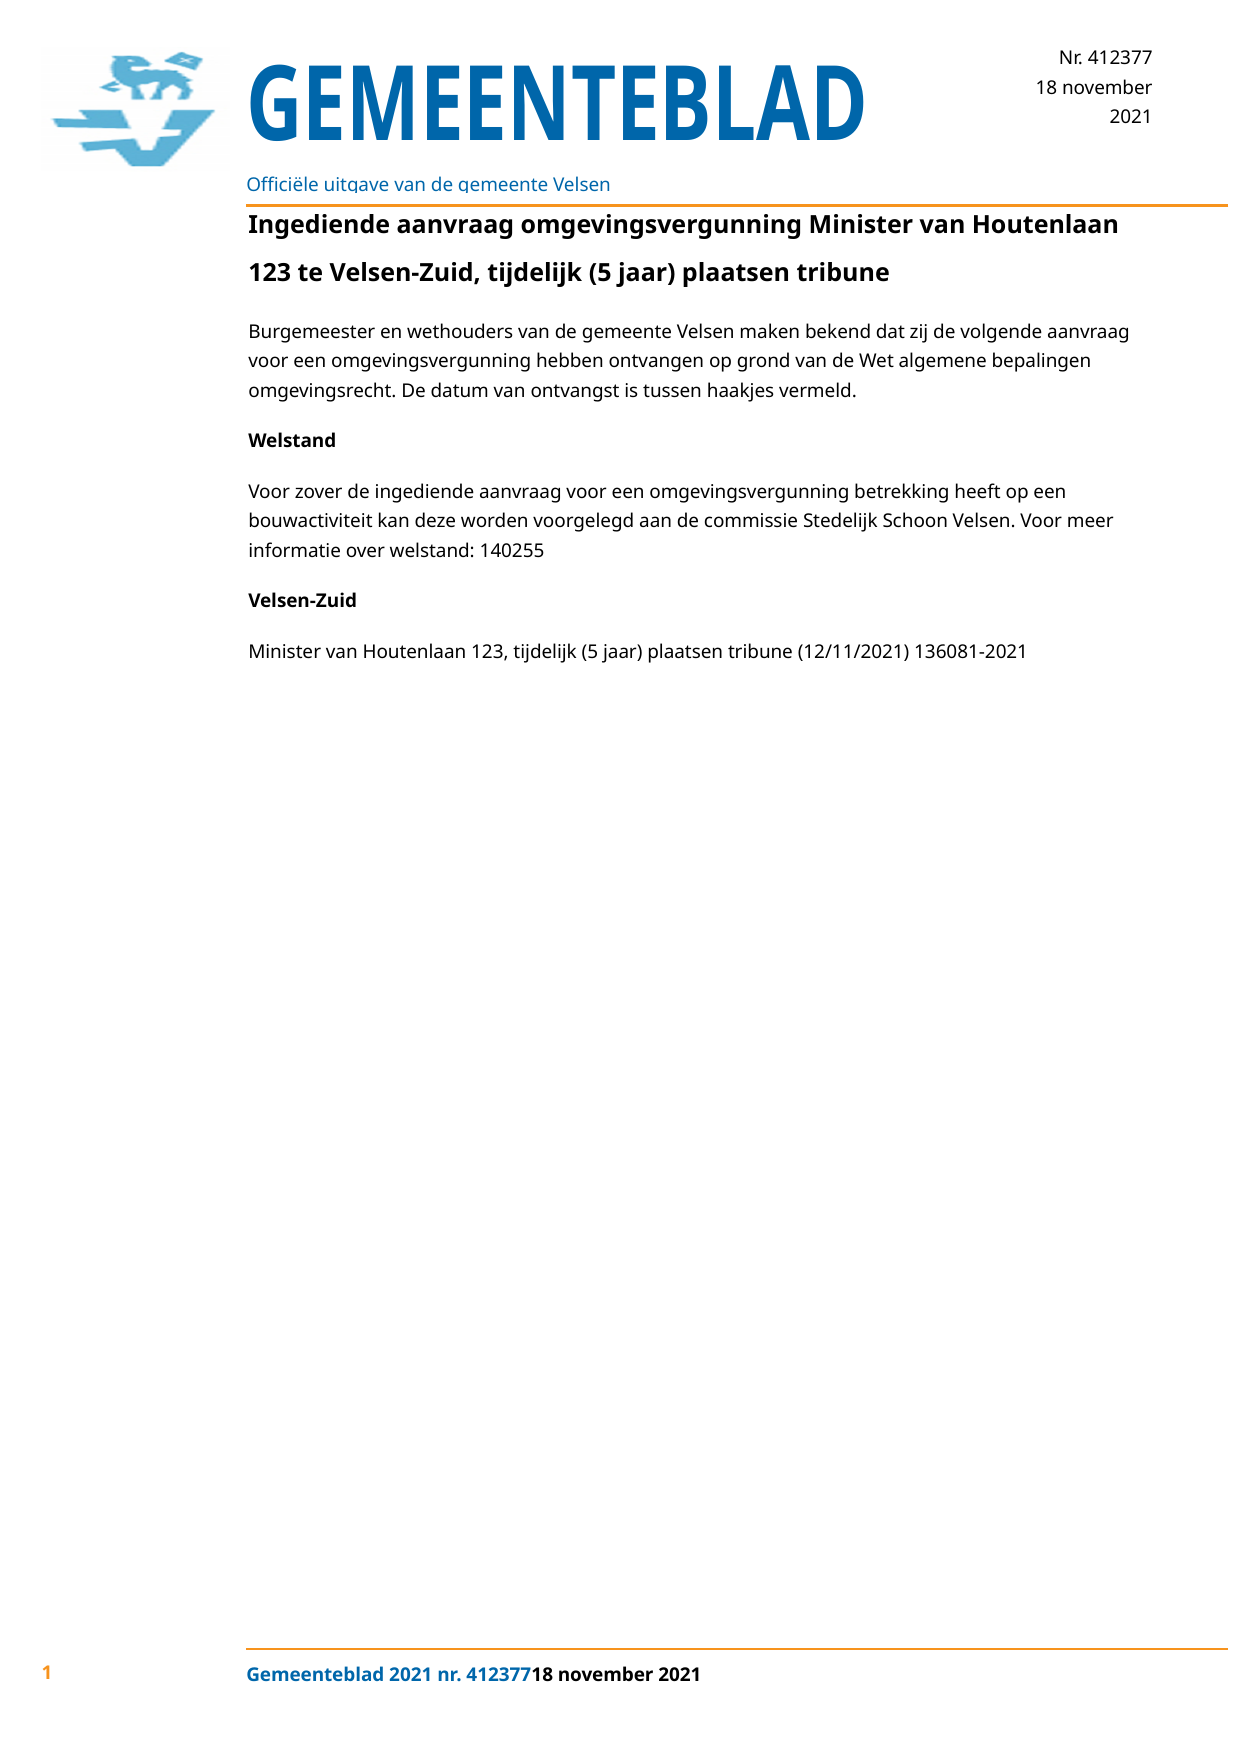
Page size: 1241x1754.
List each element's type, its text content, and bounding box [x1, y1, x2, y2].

text Ingediende aanvraag omgevingsvergunning Minister van Houtenlaan 123 te Velsen-Zuid, tijdelijk (5 jaar) plaatsen tribune [248, 207, 1152, 288]
picture [41, 47, 231, 172]
text Burgemeester en wethouders van de gemeente Velsen maken bekend dat zij de volgende aanvraag voor een omgevingsvergunning hebben ontvangen op grond van de Wet algemene bepalingen omgevingsrecht. De datum van ontvangst is tussen haakjes vermeld. [248, 318, 1152, 403]
text Minister van Houtenlaan 123, tijdelijk (5 jaar) plaatsen tribune (12/11/2021) 136081-2021 [248, 638, 1152, 664]
text Velsen-Zuid [248, 587, 1152, 613]
text Voor zover de ingediende aanvraag voor een omgevingsvergunning betrekking heeft op een bouwactiviteit kan deze worden voorgelegd aan de commissie Stedelijk Schoon Velsen. Voor meer informatie over welstand: 140255 [248, 478, 1152, 563]
text Welstand [248, 427, 1152, 453]
